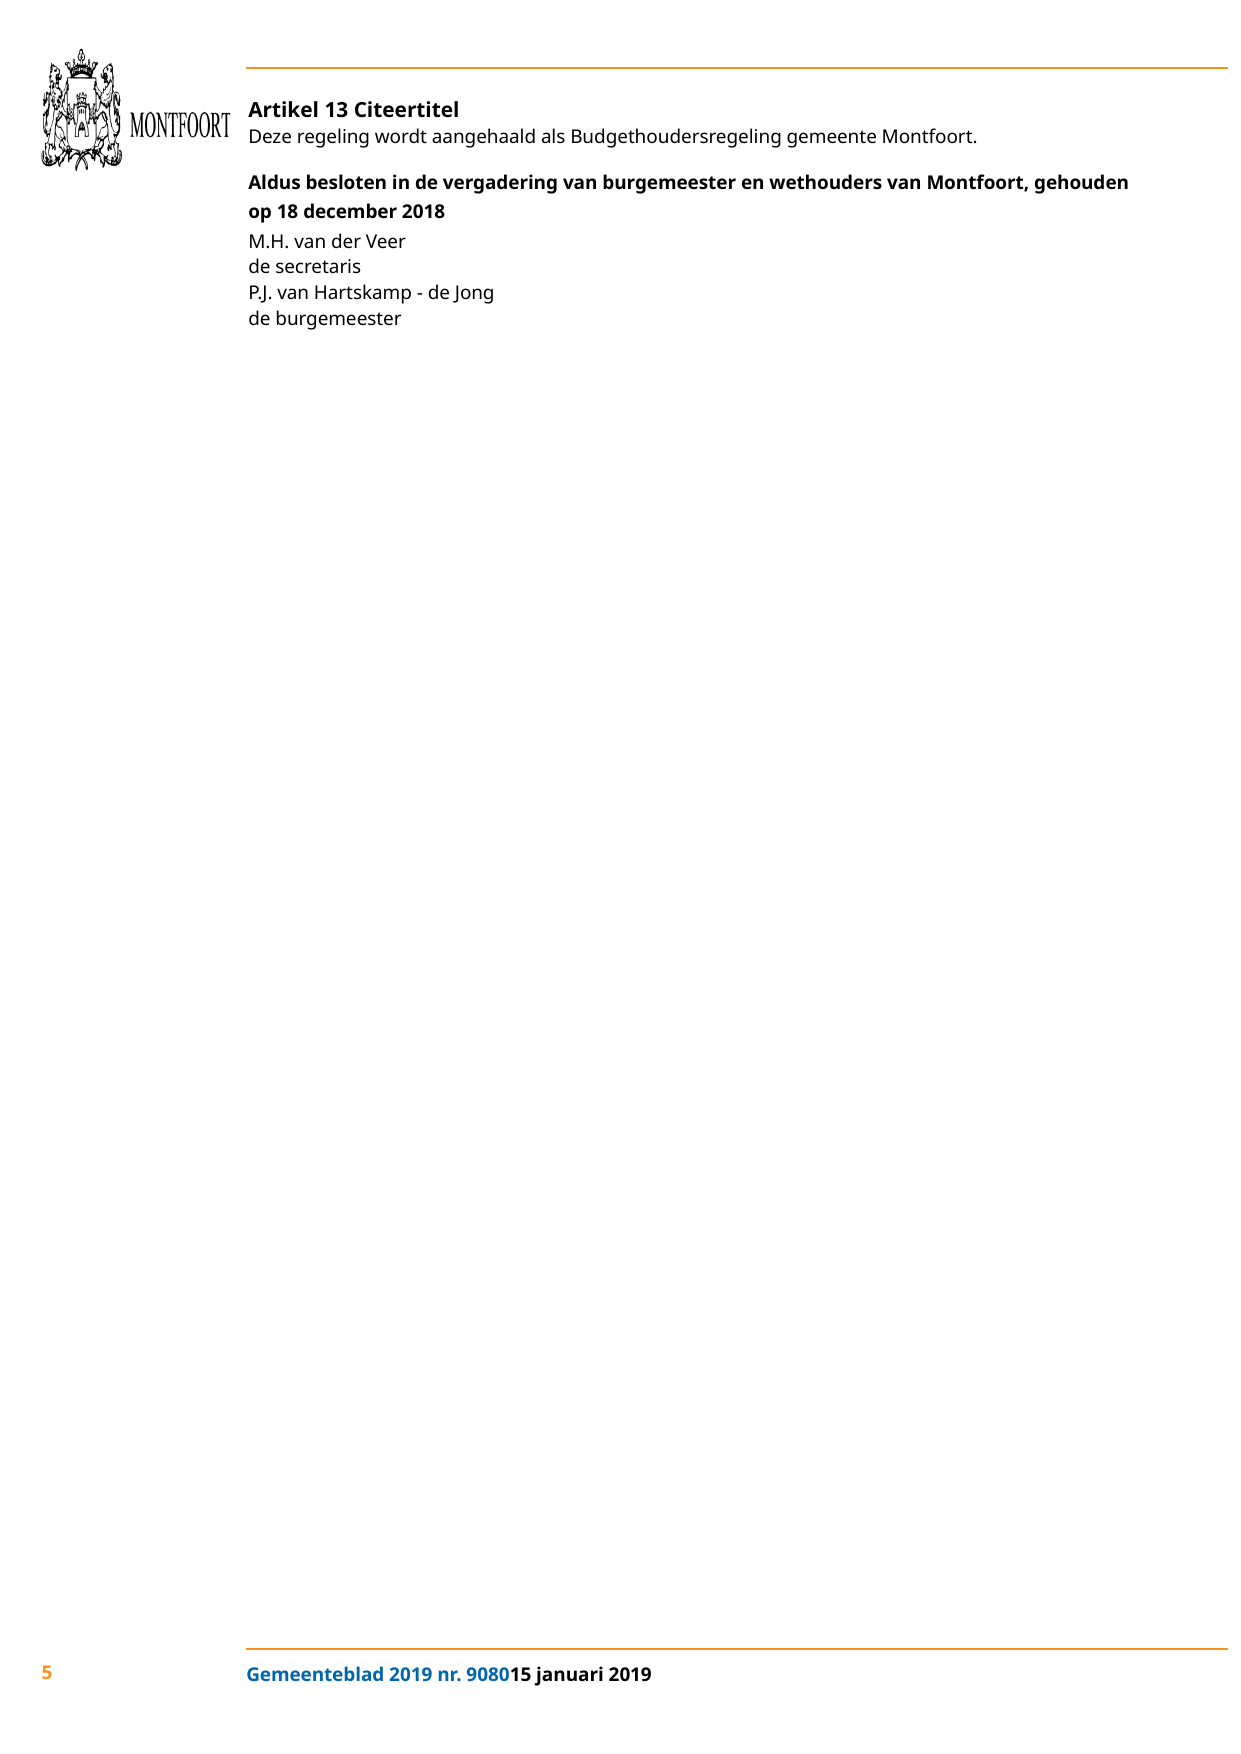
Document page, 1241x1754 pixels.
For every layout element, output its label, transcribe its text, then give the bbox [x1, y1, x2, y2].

text Artikel 13 Citeertitel [248, 95, 1152, 123]
text de secretaris [248, 254, 1152, 279]
text Deze regeling wordt aangehaald als Budgethoudersregeling gemeente Montfoort. [248, 123, 1152, 149]
text de burgemeester [248, 305, 1152, 331]
text Aldus besloten in de vergadering van burgemeester en wethouders van Montfoort, gehouden op 18 december 2018 [248, 169, 1152, 224]
picture [41, 47, 231, 172]
text P.J. van Hartskamp - de Jong [248, 279, 1152, 305]
text M.H. van der Veer [248, 228, 1152, 254]
